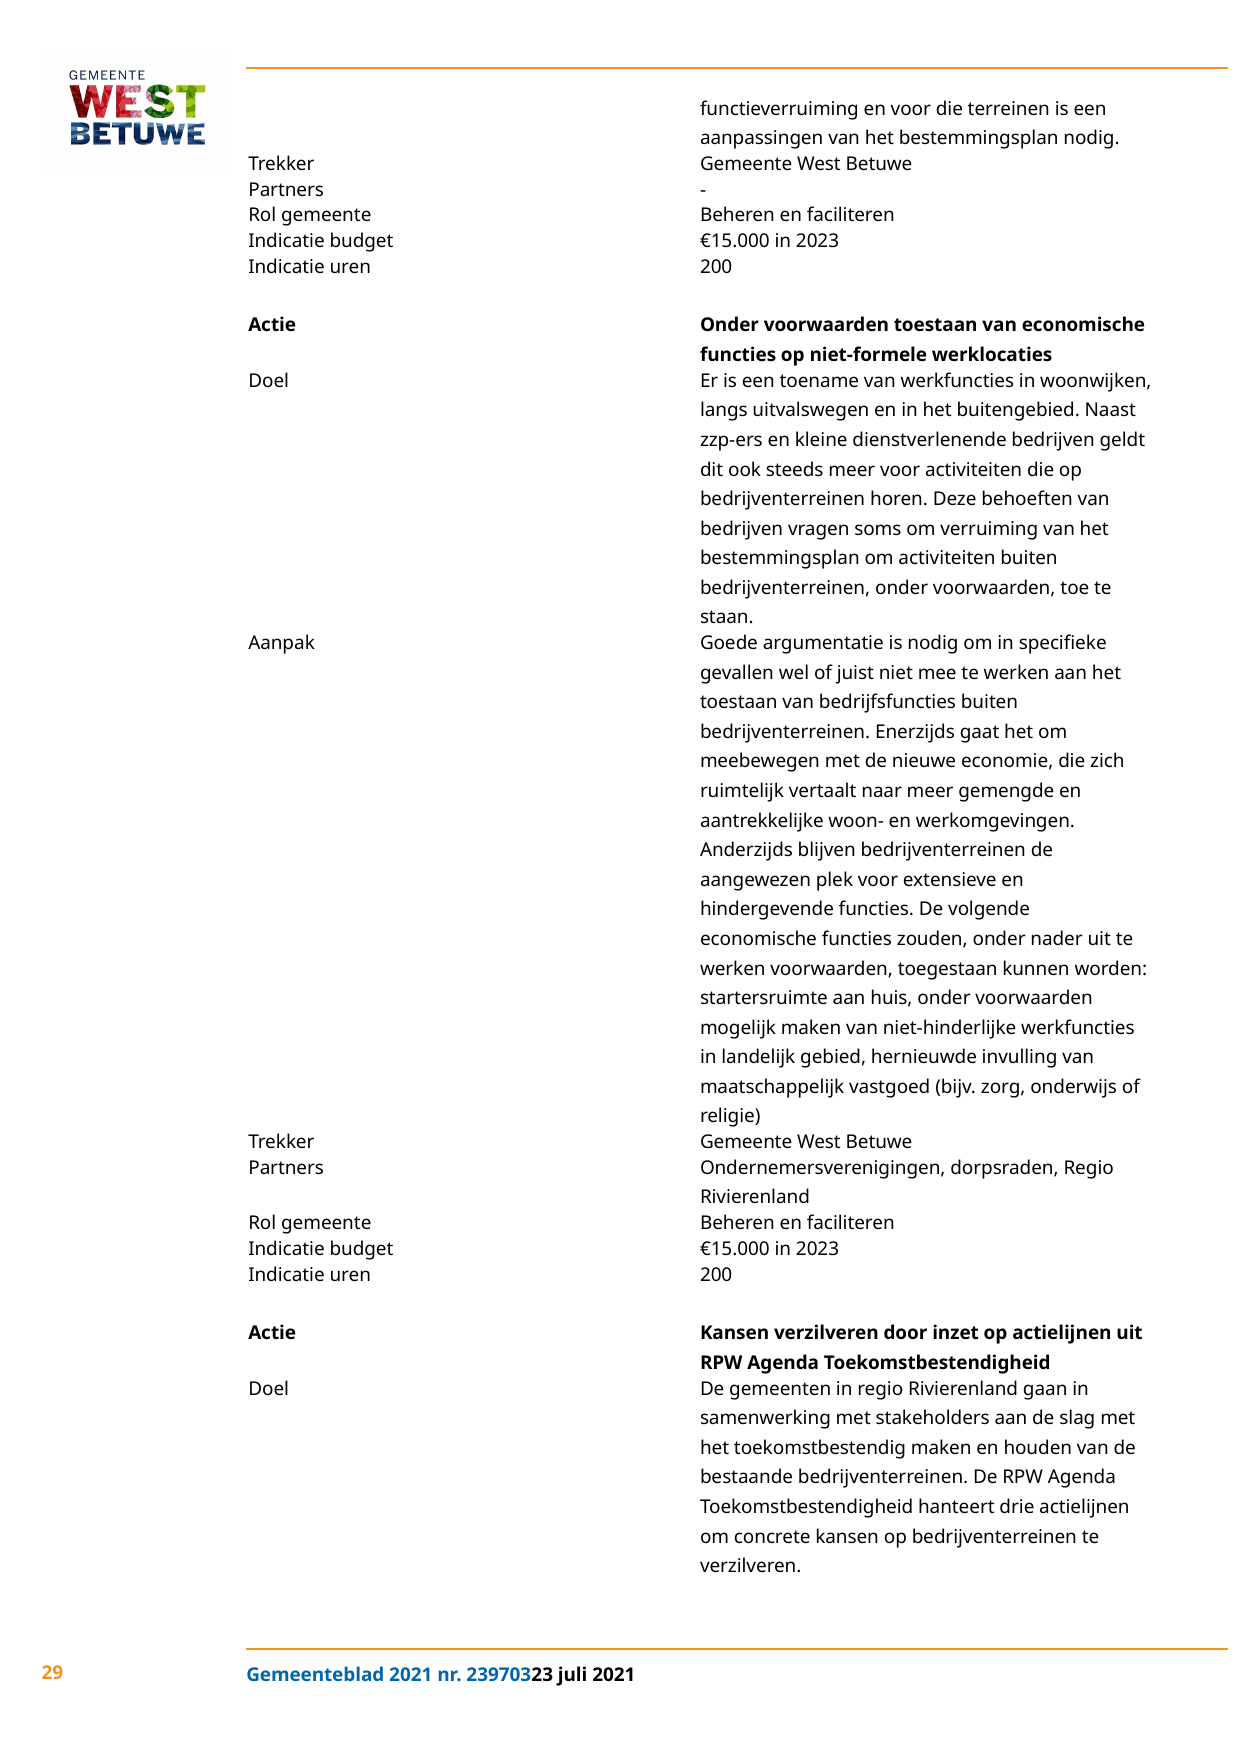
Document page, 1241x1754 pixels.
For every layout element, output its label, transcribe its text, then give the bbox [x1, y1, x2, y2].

table_cell Doel [248, 367, 700, 629]
table_cell Gemeente West Betuwe [700, 150, 1152, 176]
table_cell €15.000 in 2023 [700, 227, 1152, 253]
table_header Kansen verzilveren door inzet op actielijnen uit RPW Agenda Toekomstbestendigheid [700, 1320, 1152, 1375]
table_cell [248, 95, 700, 150]
table_cell Indicatie budget [248, 1235, 700, 1261]
table_cell Gemeente West Betuwe [700, 1129, 1152, 1154]
table_cell De gemeenten in regio Rivierenland gaan in samenwerking met stakeholders aan de slag met het toekomstbestendig maken en houden van de bestaande bedrijventerreinen. De RPW Agenda Toekomstbestendigheid hanteert drie actielijnen om concrete kansen op bedrijventerreinen te verzilveren. [700, 1375, 1152, 1578]
table_cell Partners [248, 1154, 700, 1209]
table_cell - [700, 176, 1152, 202]
table_cell 200 [700, 1261, 1152, 1287]
table_cell Partners [248, 176, 700, 202]
table_cell Rol gemeente [248, 1210, 700, 1235]
table_cell Ondernemersverenigingen, dorpsraden, Regio Rivierenland [700, 1154, 1152, 1209]
table_cell €15.000 in 2023 [700, 1235, 1152, 1261]
table_cell functieverruiming en voor die terreinen is een aanpassingen van het bestemmingsplan nodig. [700, 95, 1152, 150]
table_header Actie [248, 1320, 700, 1375]
table_cell Beheren en faciliteren [700, 1210, 1152, 1235]
table_cell Aanpak [248, 629, 700, 1128]
table_cell Trekker [248, 150, 700, 176]
table_cell Indicatie uren [248, 253, 700, 279]
table_cell Goede argumentatie is nodig om in specifieke gevallen wel of juist niet mee te werken aan het toestaan van bedrijfsfuncties buiten bedrijventerreinen. Enerzijds gaat het om meebewegen met de nieuwe economie, die zich ruimtelijk vertaalt naar meer gemengde en aantrekkelijke woon- en werkomgevingen. Anderzijds blijven bedrijventerreinen de aangewezen plek voor extensieve en hindergevende functies. De volgende economische functies zouden, onder nader uit te werken voorwaarden, toegestaan kunnen worden: startersruimte aan huis, onder voorwaarden mogelijk maken van niet-hinderlijke werkfuncties in landelijk gebied, hernieuwde invulling van maatschappelijk vastgoed (bijv. zorg, onderwijs of religie) [700, 629, 1152, 1128]
table_cell Rol gemeente [248, 202, 700, 227]
table_cell Indicatie uren [248, 1261, 700, 1287]
table_cell 200 [700, 253, 1152, 279]
table_cell Indicatie budget [248, 227, 700, 253]
table_header Actie [248, 312, 700, 367]
table_header Onder voorwaarden toestaan van economische functies op niet-formele werklocaties [700, 312, 1152, 367]
table_cell Beheren en faciliteren [700, 202, 1152, 227]
table_cell Trekker [248, 1129, 700, 1154]
picture [41, 47, 231, 172]
table_cell Er is een toename van werkfuncties in woonwijken, langs uitvalswegen en in het buitengebied. Naast zzp-ers en kleine dienstverlenende bedrijven geldt dit ook steeds meer voor activiteiten die op bedrijventerreinen horen. Deze behoeften van bedrijven vragen soms om verruiming van het bestemmingsplan om activiteiten buiten bedrijventerreinen, onder voorwaarden, toe te staan. [700, 367, 1152, 629]
table_cell Doel [248, 1375, 700, 1578]
